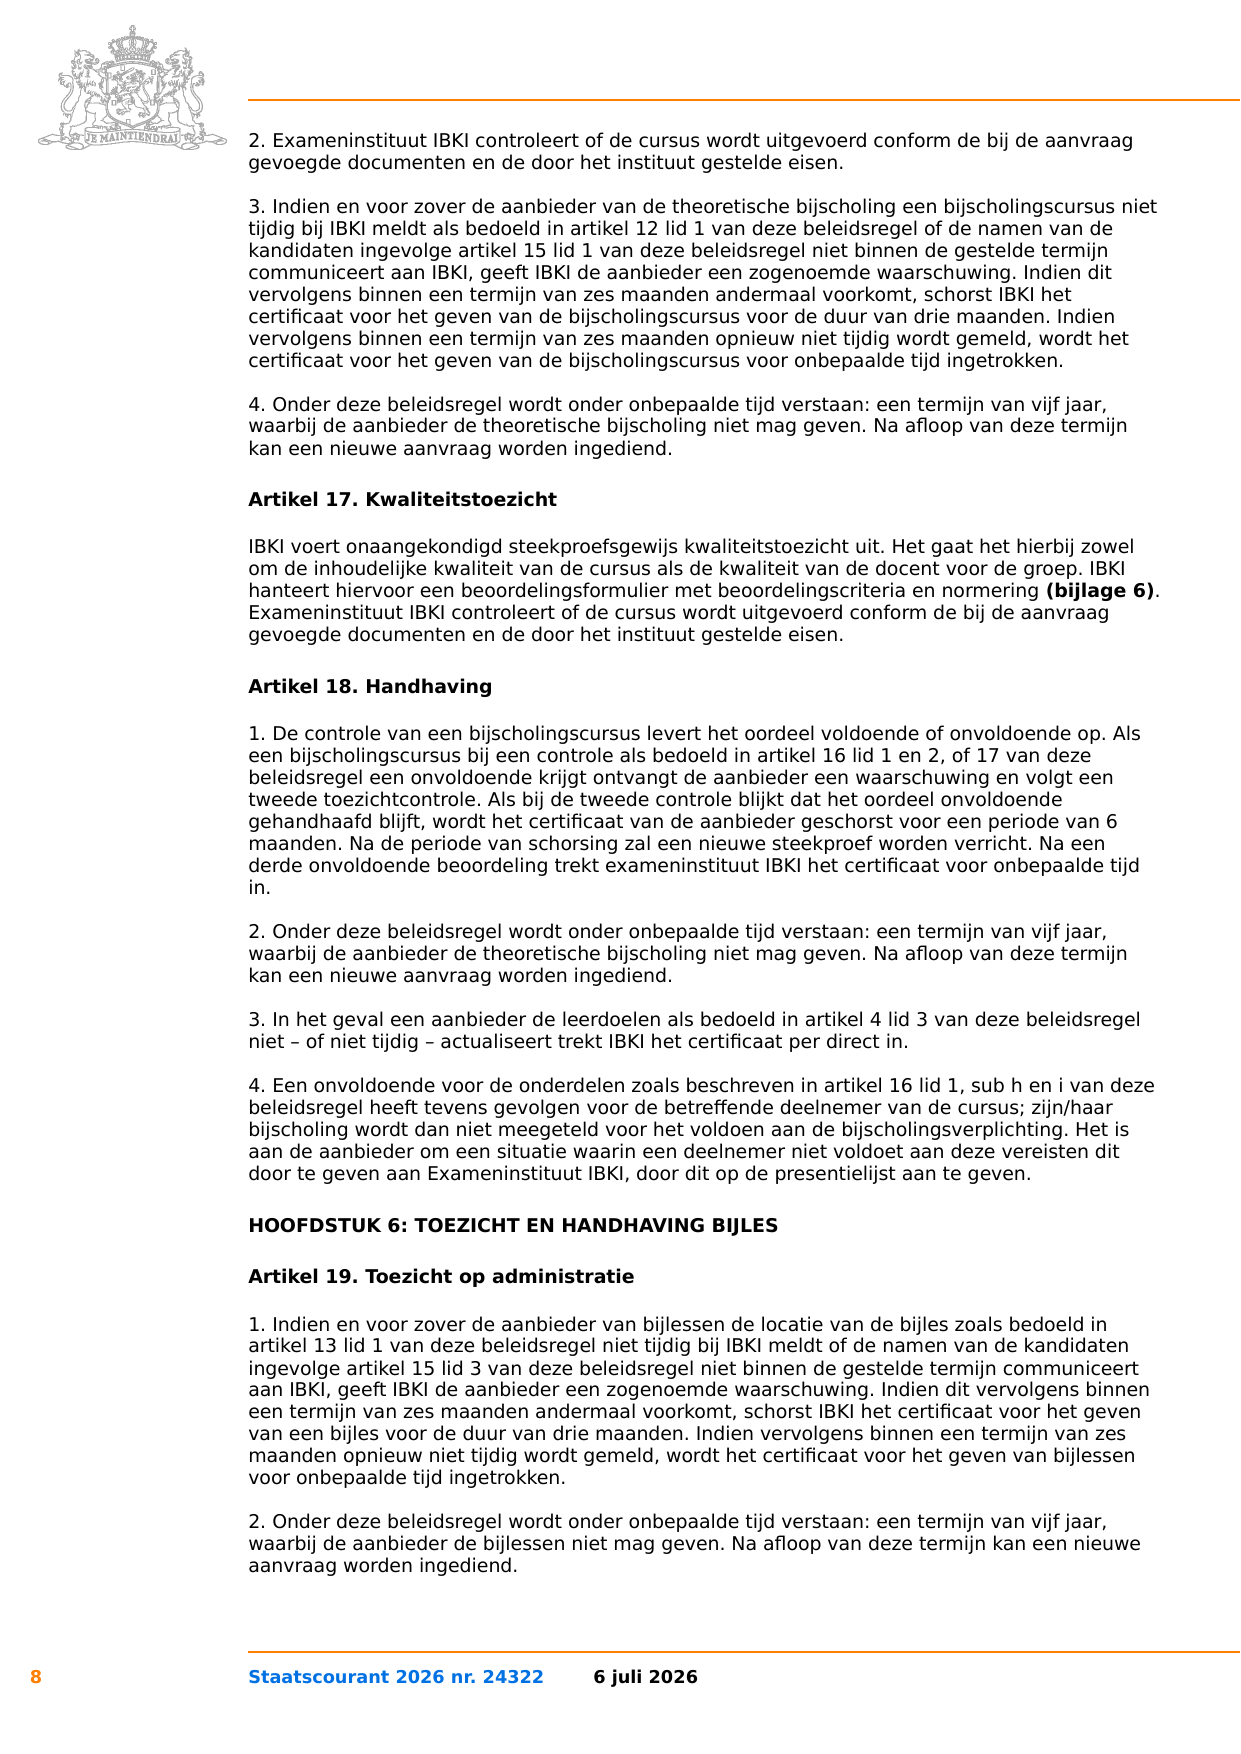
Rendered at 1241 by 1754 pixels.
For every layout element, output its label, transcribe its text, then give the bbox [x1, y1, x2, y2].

text 3. Indien en voor zover de aanbieder van de theoretische bijscholing een bijscholingscursus niet tijdig bij IBKI meldt als bedoeld in artikel 12 lid 1 van deze beleidsregel of de namen van de kandidaten ingevolge artikel 15 lid 1 van deze beleidsregel niet binnen de gestelde termijn communiceert aan IBKI, geeft IBKI de aanbieder een zogenoemde waarschuwing. Indien dit vervolgens binnen een termijn van zes maanden andermaal voorkomt, schorst IBKI het certificaat voor het geven van de bijscholingscursus voor de duur van drie maanden. Indien vervolgens binnen een termijn van zes maanden opnieuw niet tijdig wordt gemeld, wordt het certificaat voor het geven van de bijscholingscursus voor onbepaalde tijd ingetrokken. [248, 196, 1163, 372]
text 2. Exameninstituut IBKI controleert of de cursus wordt uitgevoerd conform de bij de aanvraag gevoegde documenten en de door het instituut gestelde eisen. [248, 130, 1163, 174]
text 4. Een onvoldoende voor de onderdelen zoals beschreven in artikel 16 lid 1, sub h en i van deze beleidsregel heeft tevens gevolgen voor de betreffende deelnemer van de cursus; zijn/haar bijscholing wordt dan niet meegeteld voor het voldoen aan de bijscholingsverplichting. Het is aan de aanbieder om een situatie waarin een deelnemer niet voldoet aan deze vereisten dit door te geven aan Exameninstituut IBKI, door dit op de presentielijst aan te geven. [248, 1074, 1163, 1184]
subtitle Artikel 19. Toezicht op administratie [248, 1266, 1163, 1288]
subtitle Artikel 18. Handhaving [248, 676, 1163, 698]
text 2. Onder deze beleidsregel wordt onder onbepaalde tijd verstaan: een termijn van vijf jaar, waarbij de aanbieder de theoretische bijscholing niet mag geven. Na afloop van deze termijn kan een nieuwe aanvraag worden ingediend. [248, 921, 1163, 987]
subtitle HOOFDSTUK 6: TOEZICHT EN HANDHAVING BIJLES [248, 1214, 1163, 1236]
text 2. Onder deze beleidsregel wordt onder onbepaalde tijd verstaan: een termijn van vijf jaar, waarbij de aanbieder de bijlessen niet mag geven. Na afloop van deze termijn kan een nieuwe aanvraag worden ingediend. [248, 1511, 1163, 1577]
text 3. In het geval een aanbieder de leerdoelen als bedoeld in artikel 4 lid 3 van deze beleidsregel niet – of niet tijdig – actualiseert trekt IBKI het certificaat per direct in. [248, 1009, 1163, 1053]
picture [38, 25, 227, 150]
text 4. Onder deze beleidsregel wordt onder onbepaalde tijd verstaan: een termijn van vijf jaar, waarbij de aanbieder de theoretische bijscholing niet mag geven. Na afloop van deze termijn kan een nieuwe aanvraag worden ingediend. [248, 393, 1163, 459]
text 1. Indien en voor zover de aanbieder van bijlessen de locatie van de bijles zoals bedoeld in artikel 13 lid 1 van deze beleidsregel niet tijdig bij IBKI meldt of de namen van de kandidaten ingevolge artikel 15 lid 3 van deze beleidsregel niet binnen de gestelde termijn communiceert aan IBKI, geeft IBKI de aanbieder een zogenoemde waarschuwing. Indien dit vervolgens binnen een termijn van zes maanden andermaal voorkomt, schorst IBKI het certificaat voor het geven van een bijles voor de duur van drie maanden. Indien vervolgens binnen een termijn van zes maanden opnieuw niet tijdig wordt gemeld, wordt het certificaat voor het geven van bijlessen voor onbepaalde tijd ingetrokken. [248, 1313, 1163, 1489]
text 1. De controle van een bijscholingscursus levert het oordeel voldoende of onvoldoende op. Als een bijscholingscursus bij een controle als bedoeld in artikel 16 lid 1 en 2, of 17 van deze beleidsregel een onvoldoende krijgt ontvangt de aanbieder een waarschuwing en volgt een tweede toezichtcontrole. Als bij de tweede controle blijkt dat het oordeel onvoldoende gehandhaafd blijft, wordt het certificaat van de aanbieder geschorst voor een periode van 6 maanden. Na de periode van schorsing zal een nieuwe steekproef worden verricht. Na een derde onvoldoende beoordeling trekt exameninstituut IBKI het certificaat voor onbepaalde tijd in. [248, 723, 1163, 899]
text IBKI voert onaangekondigd steekproefsgewijs kwaliteitstoezicht uit. Het gaat het hierbij zowel om de inhoudelijke kwaliteit van de cursus als de kwaliteit van de docent voor de groep. IBKI hanteert hiervoor een beoordelingsformulier met beoordelingscriteria en normering (bijlage 6). Exameninstituut IBKI controleert of de cursus wordt uitgevoerd conform de bij de aanvraag gevoegde documenten en de door het instituut gestelde eisen. [248, 536, 1163, 646]
subtitle Artikel 17. Kwaliteitstoezicht [248, 489, 1163, 511]
